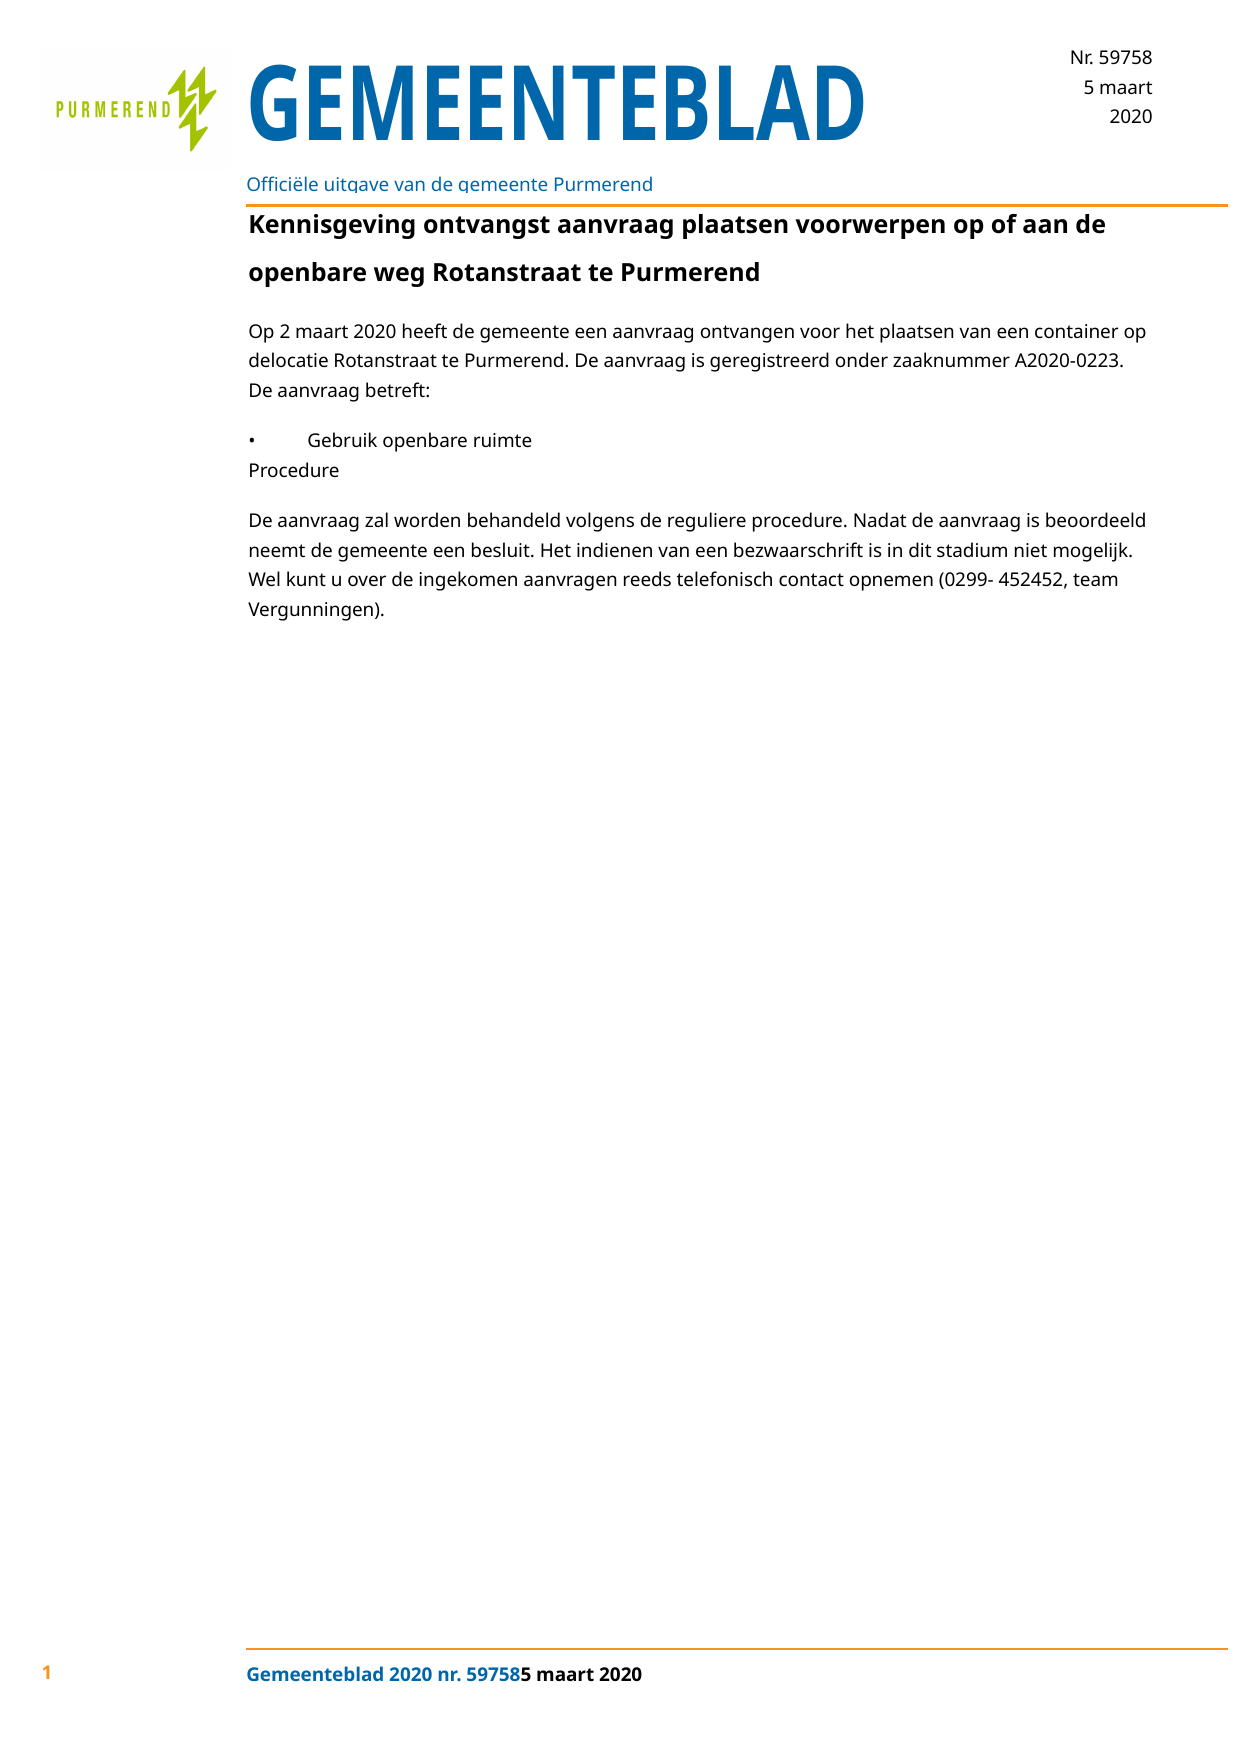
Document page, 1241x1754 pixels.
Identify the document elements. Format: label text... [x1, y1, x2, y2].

text Kennisgeving ontvangst aanvraag plaatsen voorwerpen op of aan de openbare weg Rotanstraat te Purmerend [248, 207, 1152, 288]
text De aanvraag zal worden behandeld volgens de reguliere procedure. Nadat de aanvraag is beoordeeld neemt de gemeente een besluit. Het indienen van een bezwaarschrift is in dit stadium niet mogelijk. Wel kunt u over de ingekomen aanvragen reeds telefonisch contact opnemen (0299- 452452, team Vergunningen). [248, 507, 1152, 622]
text Op 2 maart 2020 heeft de gemeente een aanvraag ontvangen voor het plaatsen van een container op delocatie Rotanstraat te Purmerend. De aanvraag is geregistreerd onder zaaknummer A2020-0223. De aanvraag betreft: [248, 318, 1152, 403]
picture [41, 47, 231, 172]
list Gebruik openbare ruimte [248, 427, 1152, 453]
text Procedure [248, 457, 1152, 483]
